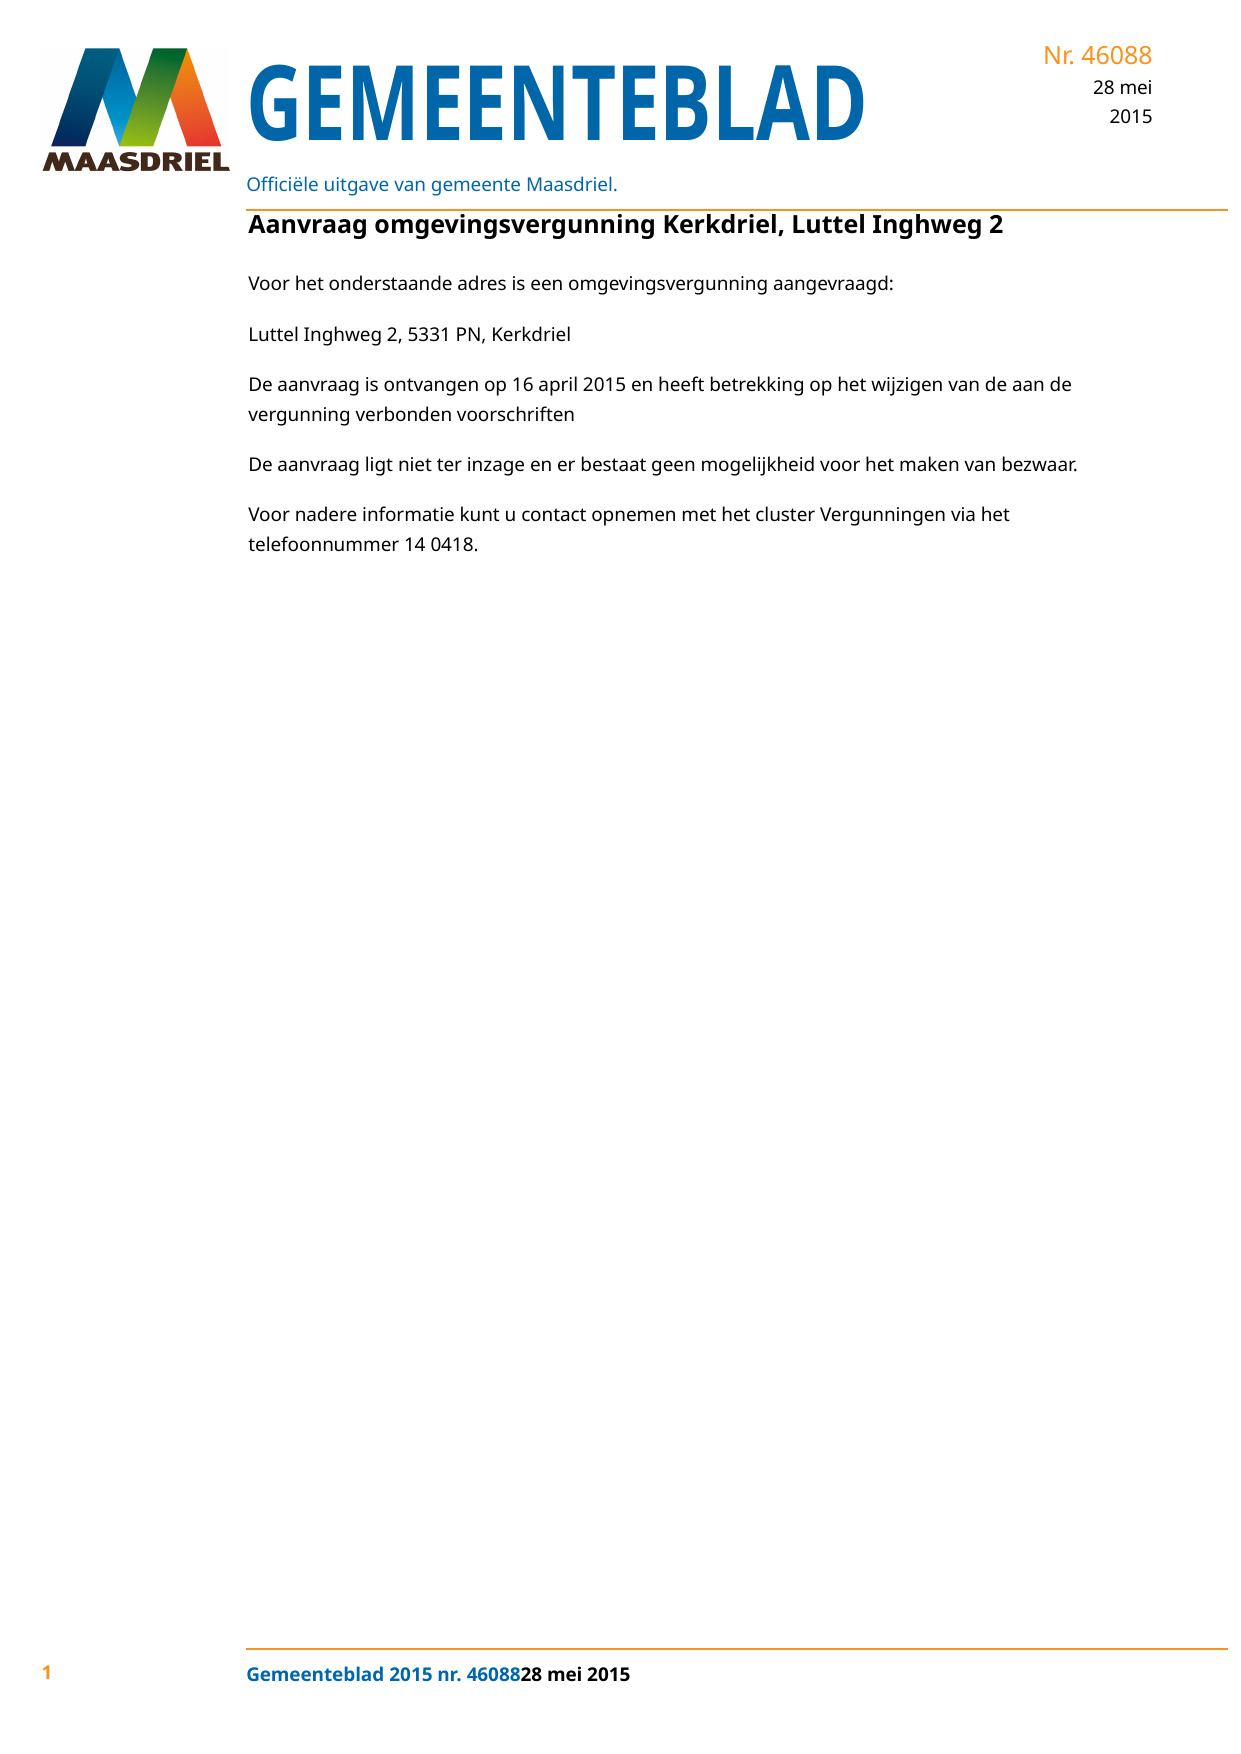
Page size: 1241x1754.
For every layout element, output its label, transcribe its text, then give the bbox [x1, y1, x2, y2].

text Voor nadere informatie kunt u contact opnemen met het cluster Vergunningen via het telefoonnummer 14 0418. [248, 502, 1152, 557]
text Aanvraag omgevingsvergunning Kerkdriel, Luttel Inghweg 2 [248, 211, 1152, 241]
text Luttel Inghweg 2, 5331 PN, Kerkdriel [248, 321, 1152, 346]
text De aanvraag ligt niet ter inzage en er bestaat geen mogelijkheid voor het maken van bezwaar. [248, 451, 1152, 477]
picture [41, 47, 231, 172]
text Voor het onderstaande adres is een omgevingsvergunning aangevraagd: [248, 270, 1152, 296]
text De aanvraag is ontvangen op 16 april 2015 en heeft betrekking op het wijzigen van de aan de vergunning verbonden voorschriften [248, 371, 1152, 426]
